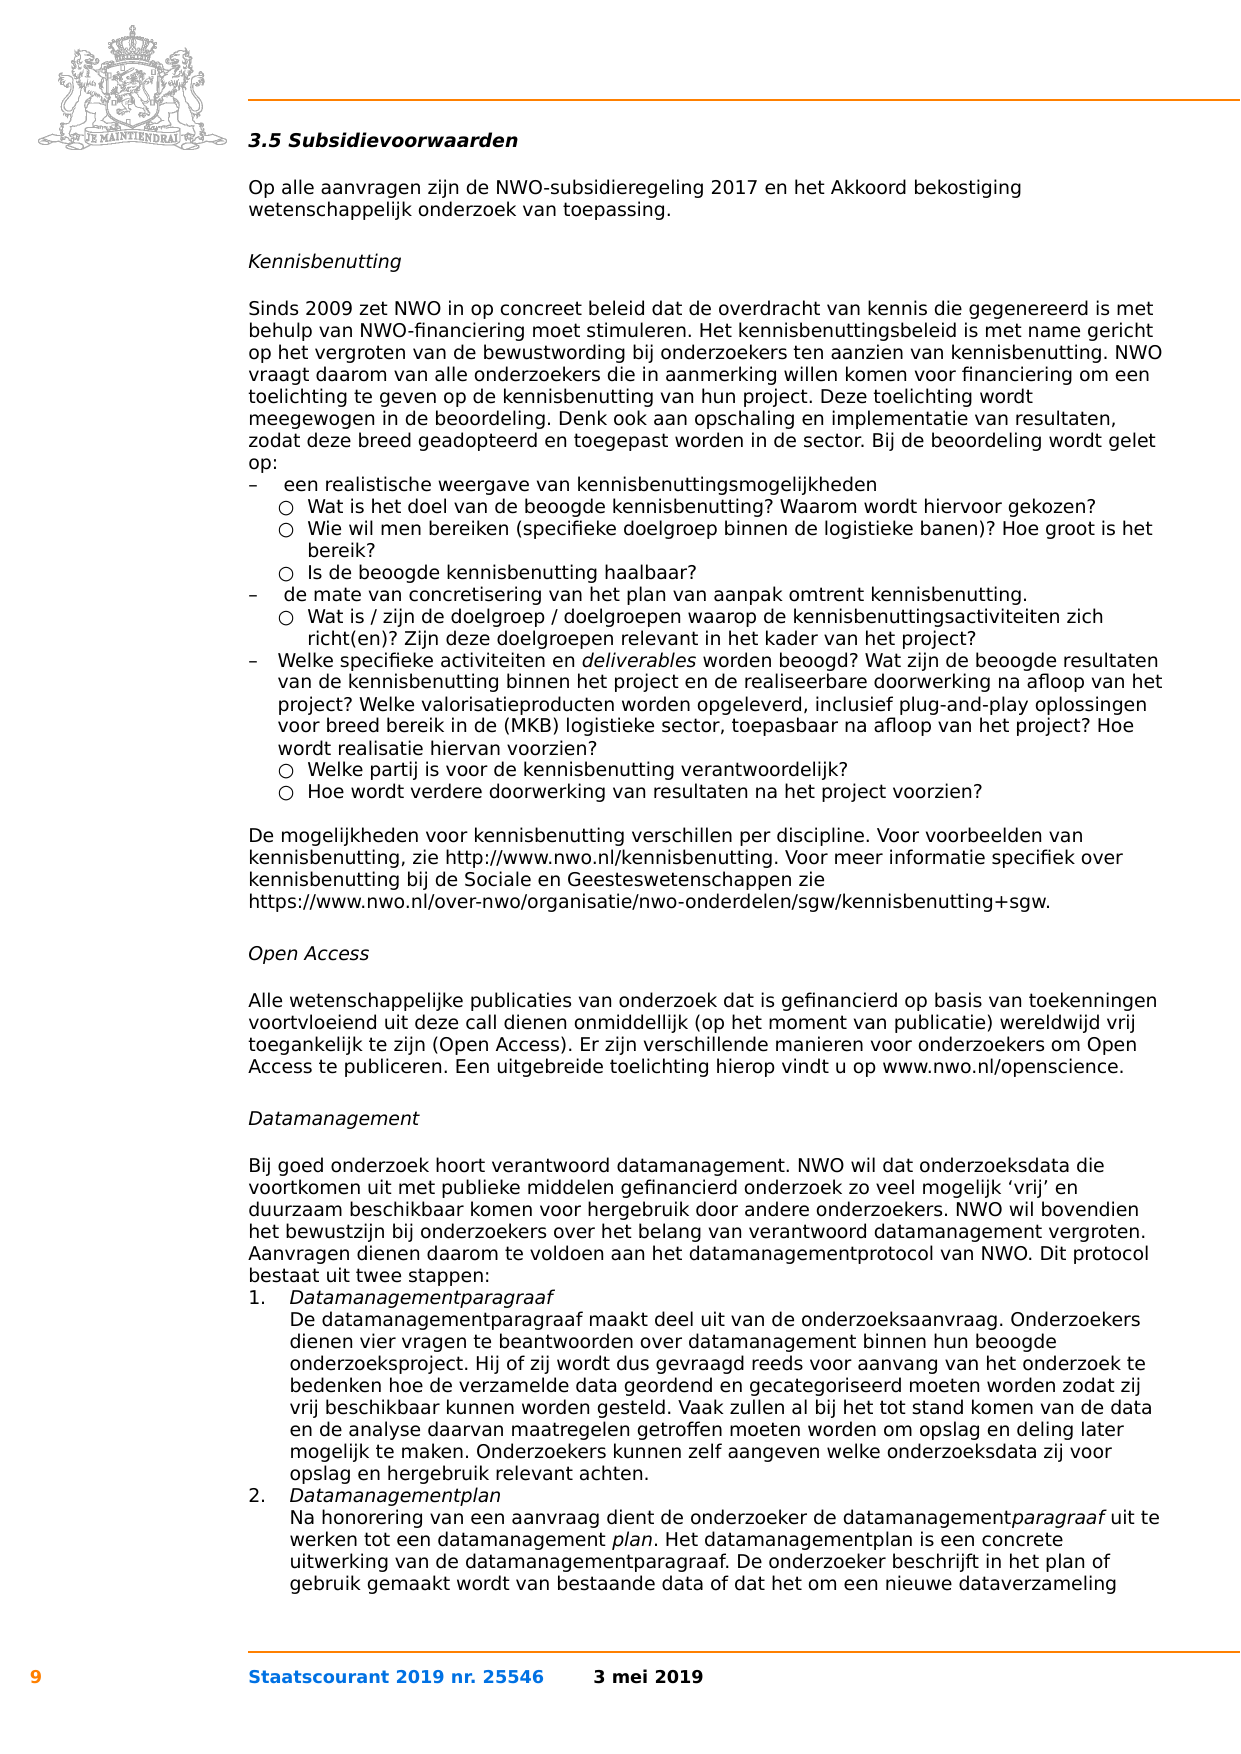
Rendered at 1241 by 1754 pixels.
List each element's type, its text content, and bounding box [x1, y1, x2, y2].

text – Welke specifieke activiteiten en deliverables worden beoogd? Wat zijn de beoogde resultaten van de kennisbenutting binnen het project en de realiseerbare doorwerking na afloop van het project? Welke valorisatieproducten worden opgeleverd, inclusief plug-and-play oplossingen voor breed bereik in de (MKB) logistieke sector, toepasbaar na afloop van het project? Hoe wordt realisatie hiervan voorzien? [248, 649, 1163, 759]
subtitle Datamanagement [248, 1108, 1163, 1130]
text – de mate van concretisering van het plan van aanpak omtrent kennisbenutting. [248, 583, 1163, 606]
text – een realistische weergave van kennisbenuttingsmogelijkheden [248, 474, 1163, 496]
text ○ Hoe wordt verdere doorwerking van resultaten na het project voorzien? [278, 781, 1163, 803]
text ○ Is de beoogde kennisbenutting haalbaar? [278, 562, 1163, 583]
text Op alle aanvragen zijn de NWO-subsidieregeling 2017 en het Akkoord bekostiging wetenschappelijk onderzoek van toepassing. [248, 177, 1163, 221]
subtitle Kennisbenutting [248, 251, 1163, 273]
text 2. Datamanagementplan [248, 1485, 1163, 1507]
subtitle Open Access [248, 943, 1163, 965]
text ○ Welke partij is voor de kennisbenutting verantwoordelijk? [278, 759, 1163, 781]
text ○ Wie wil men bereiken (specifieke doelgroep binnen de logistieke banen)? Hoe groot is het bereik? [278, 518, 1163, 562]
picture [38, 25, 227, 150]
subtitle 3.5 Subsidievoorwaarden [248, 130, 1163, 152]
text Bij goed onderzoek hoort verantwoord datamanagement. NWO wil dat onderzoeksdata die voortkomen uit met publieke middelen gefinancierd onderzoek zo veel mogelijk ‘vrij’ en duurzaam beschikbaar komen voor hergebruik door andere onderzoekers. NWO wil bovendien het bewustzijn bij onderzoekers over het belang van verantwoord datamanagement vergroten. Aanvragen dienen daarom te voldoen aan het datamanagementprotocol van NWO. Dit protocol bestaat uit twee stappen: [248, 1155, 1163, 1287]
text Na honorering van een aanvraag dient de onderzoeker de datamanagementparagraaf uit te werken tot een datamanagement plan. Het datamanagementplan is een concrete uitwerking van de datamanagementparagraaf. De onderzoeker beschrijft in het plan of gebruik gemaakt wordt van bestaande data of dat het om een nieuwe dataverzameling [289, 1507, 1163, 1594]
text ○ Wat is / zijn de doelgroep / doelgroepen waarop de kennisbenuttingsactiviteiten zich richt(en)? Zijn deze doelgroepen relevant in het kader van het project? [278, 606, 1163, 649]
text ○ Wat is het doel van de beoogde kennisbenutting? Waarom wordt hiervoor gekozen? [278, 496, 1163, 518]
text Sinds 2009 zet NWO in op concreet beleid dat de overdracht van kennis die gegenereerd is met behulp van NWO-financiering moet stimuleren. Het kennisbenuttingsbeleid is met name gericht op het vergroten van de bewustwording bij onderzoekers ten aanzien van kennisbenutting. NWO vraagt daarom van alle onderzoekers die in aanmerking willen komen voor financiering om een toelichting te geven op de kennisbenutting van hun project. Deze toelichting wordt meegewogen in de beoordeling. Denk ook aan opschaling en implementatie van resultaten, zodat deze breed geadopteerd en toegepast worden in de sector. Bij de beoordeling wordt gelet op: [248, 298, 1163, 474]
text De datamanagementparagraaf maakt deel uit van de onderzoeksaanvraag. Onderzoekers dienen vier vragen te beantwoorden over datamanagement binnen hun beoogde onderzoeksproject. Hij of zij wordt dus gevraagd reeds voor aanvang van het onderzoek te bedenken hoe de verzamelde data geordend en gecategoriseerd moeten worden zodat zij vrij beschikbaar kunnen worden gesteld. Vaak zullen al bij het tot stand komen van de data en de analyse daarvan maatregelen getroffen moeten worden om opslag en deling later mogelijk te maken. Onderzoekers kunnen zelf aangeven welke onderzoeksdata zij voor opslag en hergebruik relevant achten. [289, 1309, 1163, 1485]
text Alle wetenschappelijke publicaties van onderzoek dat is gefinancierd op basis van toekenningen voortvloeiend uit deze call dienen onmiddellijk (op het moment van publicatie) wereldwijd vrij toegankelijk te zijn (Open Access). Er zijn verschillende manieren voor onderzoekers om Open Access te publiceren. Een uitgebreide toelichting hierop vindt u op www.nwo.nl/openscience. [248, 990, 1163, 1078]
text 1. Datamanagementparagraaf [248, 1287, 1163, 1309]
text De mogelijkheden voor kennisbenutting verschillen per discipline. Voor voorbeelden van kennisbenutting, zie http://www.nwo.nl/kennisbenutting. Voor meer informatie specifiek over kennisbenutting bij de Sociale en Geesteswetenschappen zie https://www.nwo.nl/over-nwo/organisatie/nwo-onderdelen/sgw/kennisbenutting+sgw. [248, 825, 1163, 913]
